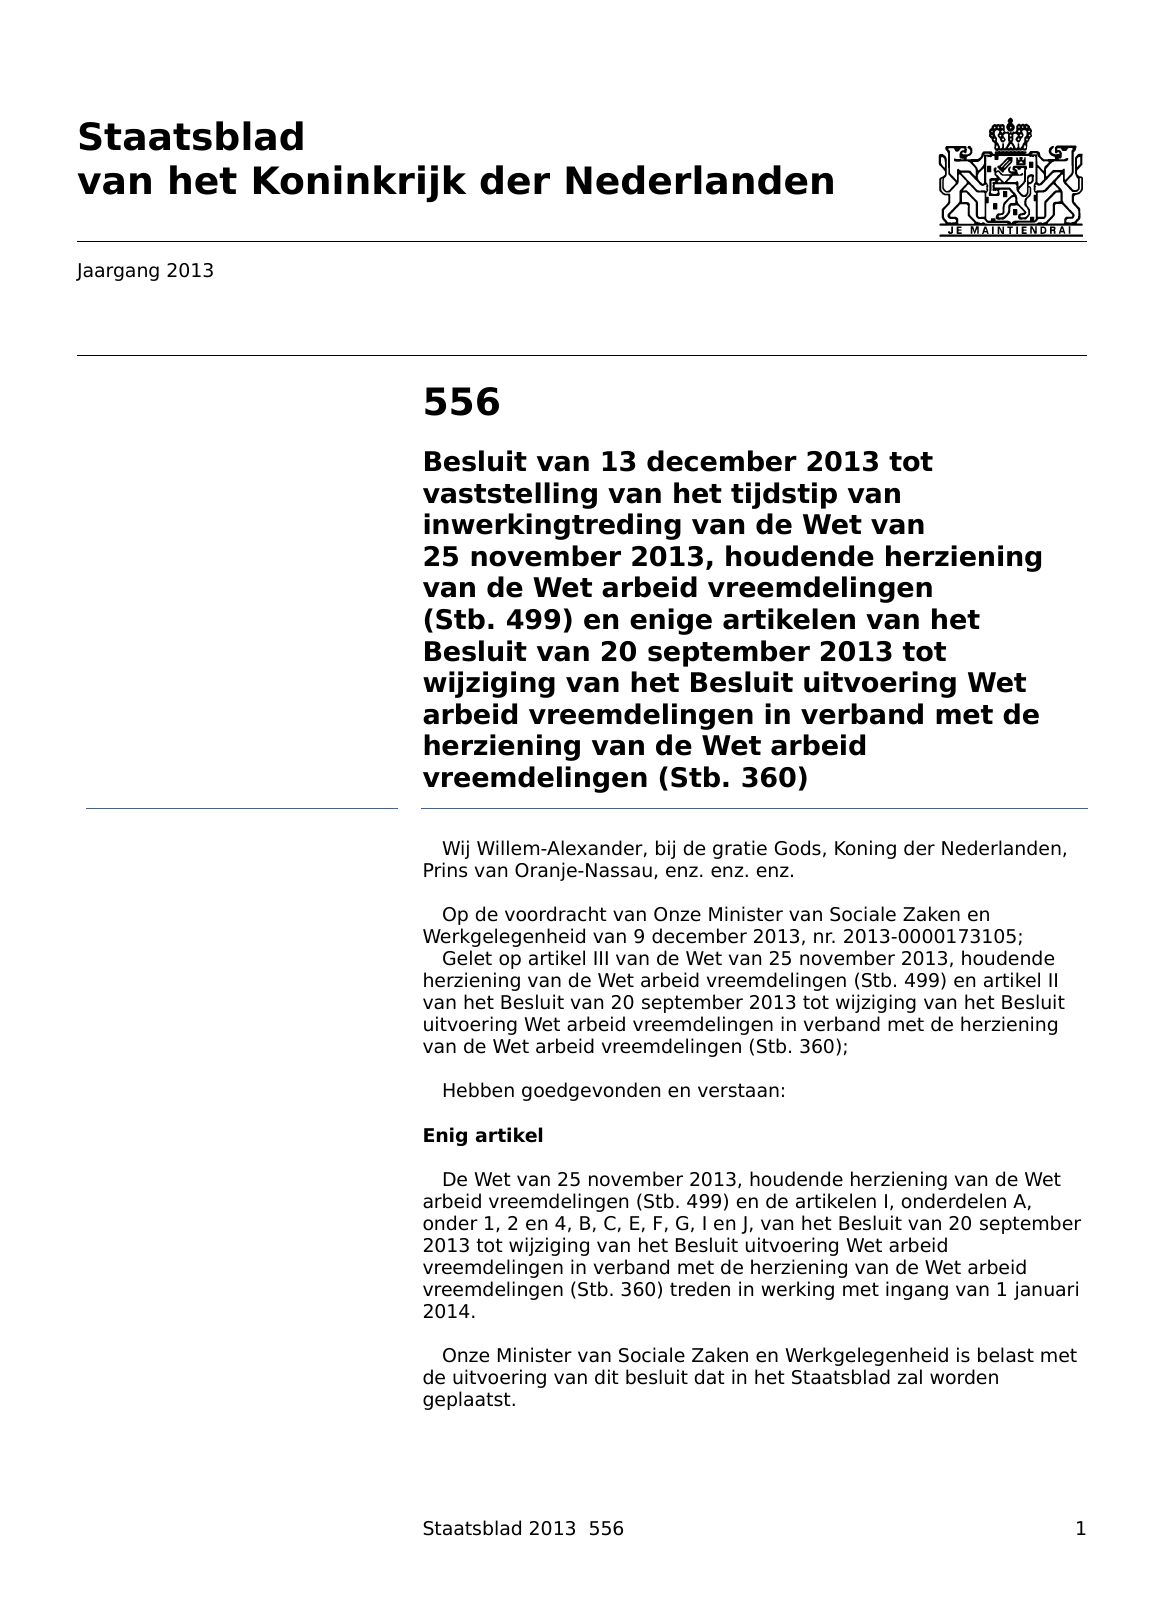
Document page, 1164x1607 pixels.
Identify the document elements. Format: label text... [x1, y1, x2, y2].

table_header Staatsblad van het Koninkrijk der Nederlanden [77, 100, 886, 241]
text De Wet van 25 november 2013, houdende herziening van de Wet arbeid vreemdelingen (Stb. 499) en de artikelen I, onderdelen A, onder 1, 2 en 4, B, C, E, F, G, I en J, van het Besluit van 20 september 2013 tot wijziging van het Besluit uitvoering Wet arbeid vreemdelingen in verband met de herziening van de Wet arbeid vreemdelingen (Stb. 360) treden in werking met ingang van 1 januari 2014. [422, 1169, 1087, 1322]
text Besluit van 13 december 2013 tot vaststelling van het tijdstip van inwerkingtreding van de Wet van 25 november 2013, houdende herziening van de Wet arbeid vreemdelingen (Stb. 499) en enige artikelen van het Besluit van 20 september 2013 tot wijziging van het Besluit uitvoering Wet arbeid vreemdelingen in verband met de herziening van de Wet arbeid vreemdelingen (Stb. 360) [422, 447, 1087, 794]
table_header [886, 100, 1087, 241]
text Wij Willem-Alexander, bij de gratie Gods, Koning der Nederlanden, Prins van Oranje-Nassau, enz. enz. enz. [422, 838, 1087, 882]
text Onze Minister van Sociale Zaken en Werkgelegenheid is belast met de uitvoering van dit besluit dat in het Staatsblad zal worden geplaatst. [422, 1345, 1087, 1411]
subtitle 556 [422, 381, 1087, 424]
subtitle Enig artikel [422, 1124, 1087, 1146]
text Op de voordracht van Onze Minister van Sociale Zaken en Werkgelegenheid van 9 december 2013, nr. 2013-0000173105; [422, 904, 1087, 948]
text Gelet op artikel III van de Wet van 25 november 2013, houdende herziening van de Wet arbeid vreemdelingen (Stb. 499) en artikel II van het Besluit van 20 september 2013 tot wijziging van het Besluit uitvoering Wet arbeid vreemdelingen in verband met de herziening van de Wet arbeid vreemdelingen (Stb. 360); [422, 948, 1087, 1058]
text Hebben goedgevonden en verstaan: [422, 1080, 1087, 1102]
table_cell Jaargang 2013 [77, 242, 1087, 355]
picture [936, 115, 1087, 240]
